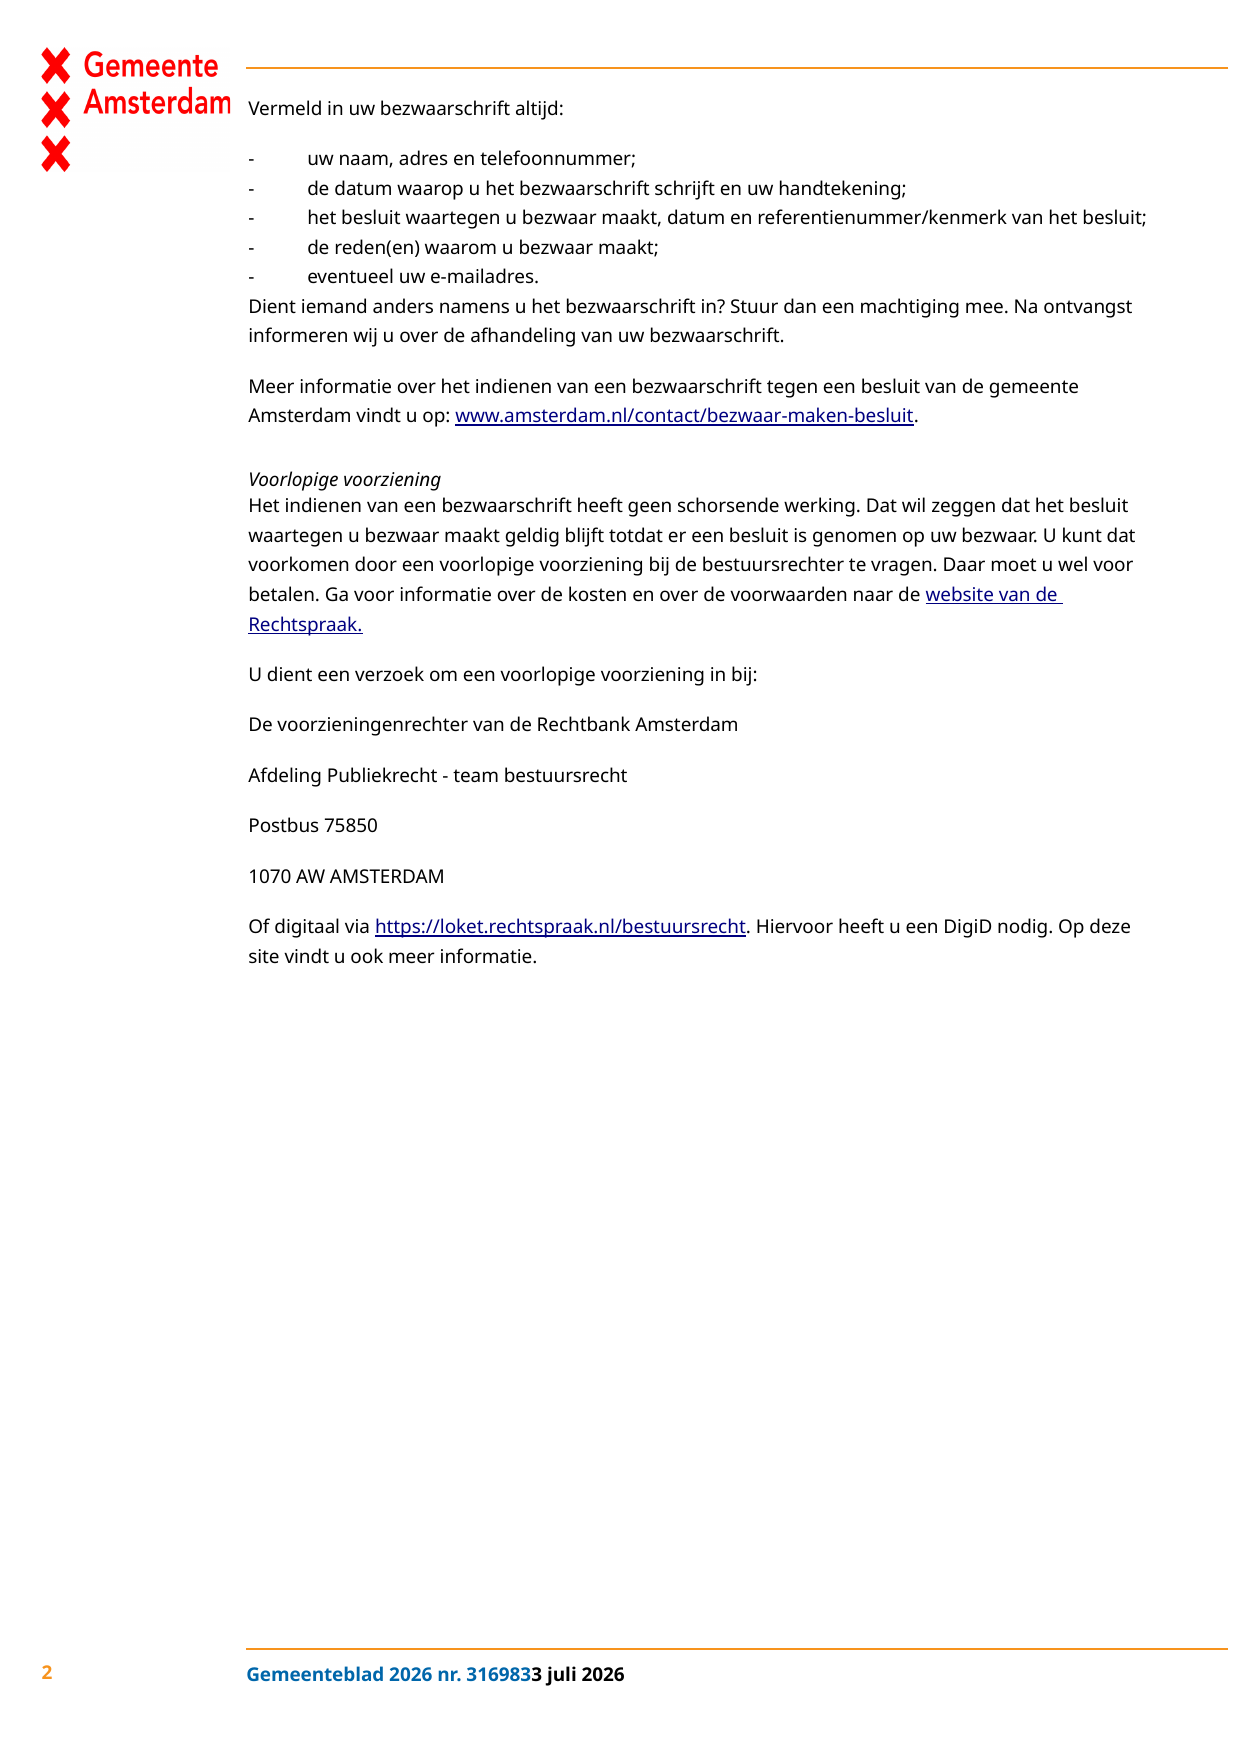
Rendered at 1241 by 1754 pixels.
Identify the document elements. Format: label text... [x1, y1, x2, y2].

list het besluit waartegen u bezwaar maakt, datum en referentienummer/kenmerk van het besluit; [248, 204, 1152, 230]
list de datum waarop u het bezwaarschrift schrijft en uw handtekening; [248, 175, 1152, 201]
text U dient een verzoek om een voorlopige voorziening in bij: [248, 661, 1152, 687]
text Dient iemand anders namens u het bezwaarschrift in? Stuur dan een machtiging mee. Na ontvangst informeren wij u over de afhandeling van uw bezwaarschrift. [248, 293, 1152, 348]
text De voorzieningenrechter van de Rechtbank Amsterdam [248, 712, 1152, 737]
text Afdeling Publiekrecht - team bestuursrecht [248, 762, 1152, 788]
list eventueel uw e-mailadres. [248, 263, 1152, 289]
text Postbus 75850 [248, 812, 1152, 838]
text Het indienen van een bezwaarschrift heeft geen schorsende werking. Dat wil zeggen dat het besluit waartegen u bezwaar maakt geldig blijft totdat er een besluit is genomen op uw bezwaar. U kunt dat voorkomen door een voorlopige voorziening bij de bestuursrechter te vragen. Daar moet u wel voor betalen. Ga voor informatie over de kosten en over de voorwaarden naar de website van de Rechtspraak. [248, 492, 1152, 636]
text Of digitaal via https://loket.rechtspraak.nl/bestuursrecht. Hiervoor heeft u een DigiD nodig. Op deze site vindt u ook meer informatie. [248, 913, 1152, 968]
text Voorlopige voorziening [248, 467, 1152, 492]
text Vermeld in uw bezwaarschrift altijd: [248, 95, 1152, 121]
text Meer informatie over het indienen van een bezwaarschrift tegen een besluit van de gemeente Amsterdam vindt u op: www.amsterdam.nl/contact/bezwaar-maken-besluit. [248, 373, 1152, 428]
list de reden(en) waarom u bezwaar maakt; [248, 234, 1152, 260]
picture [41, 47, 231, 172]
list uw naam, adres en telefoonnummer; [248, 145, 1152, 171]
text 1070 AW AMSTERDAM [248, 863, 1152, 888]
